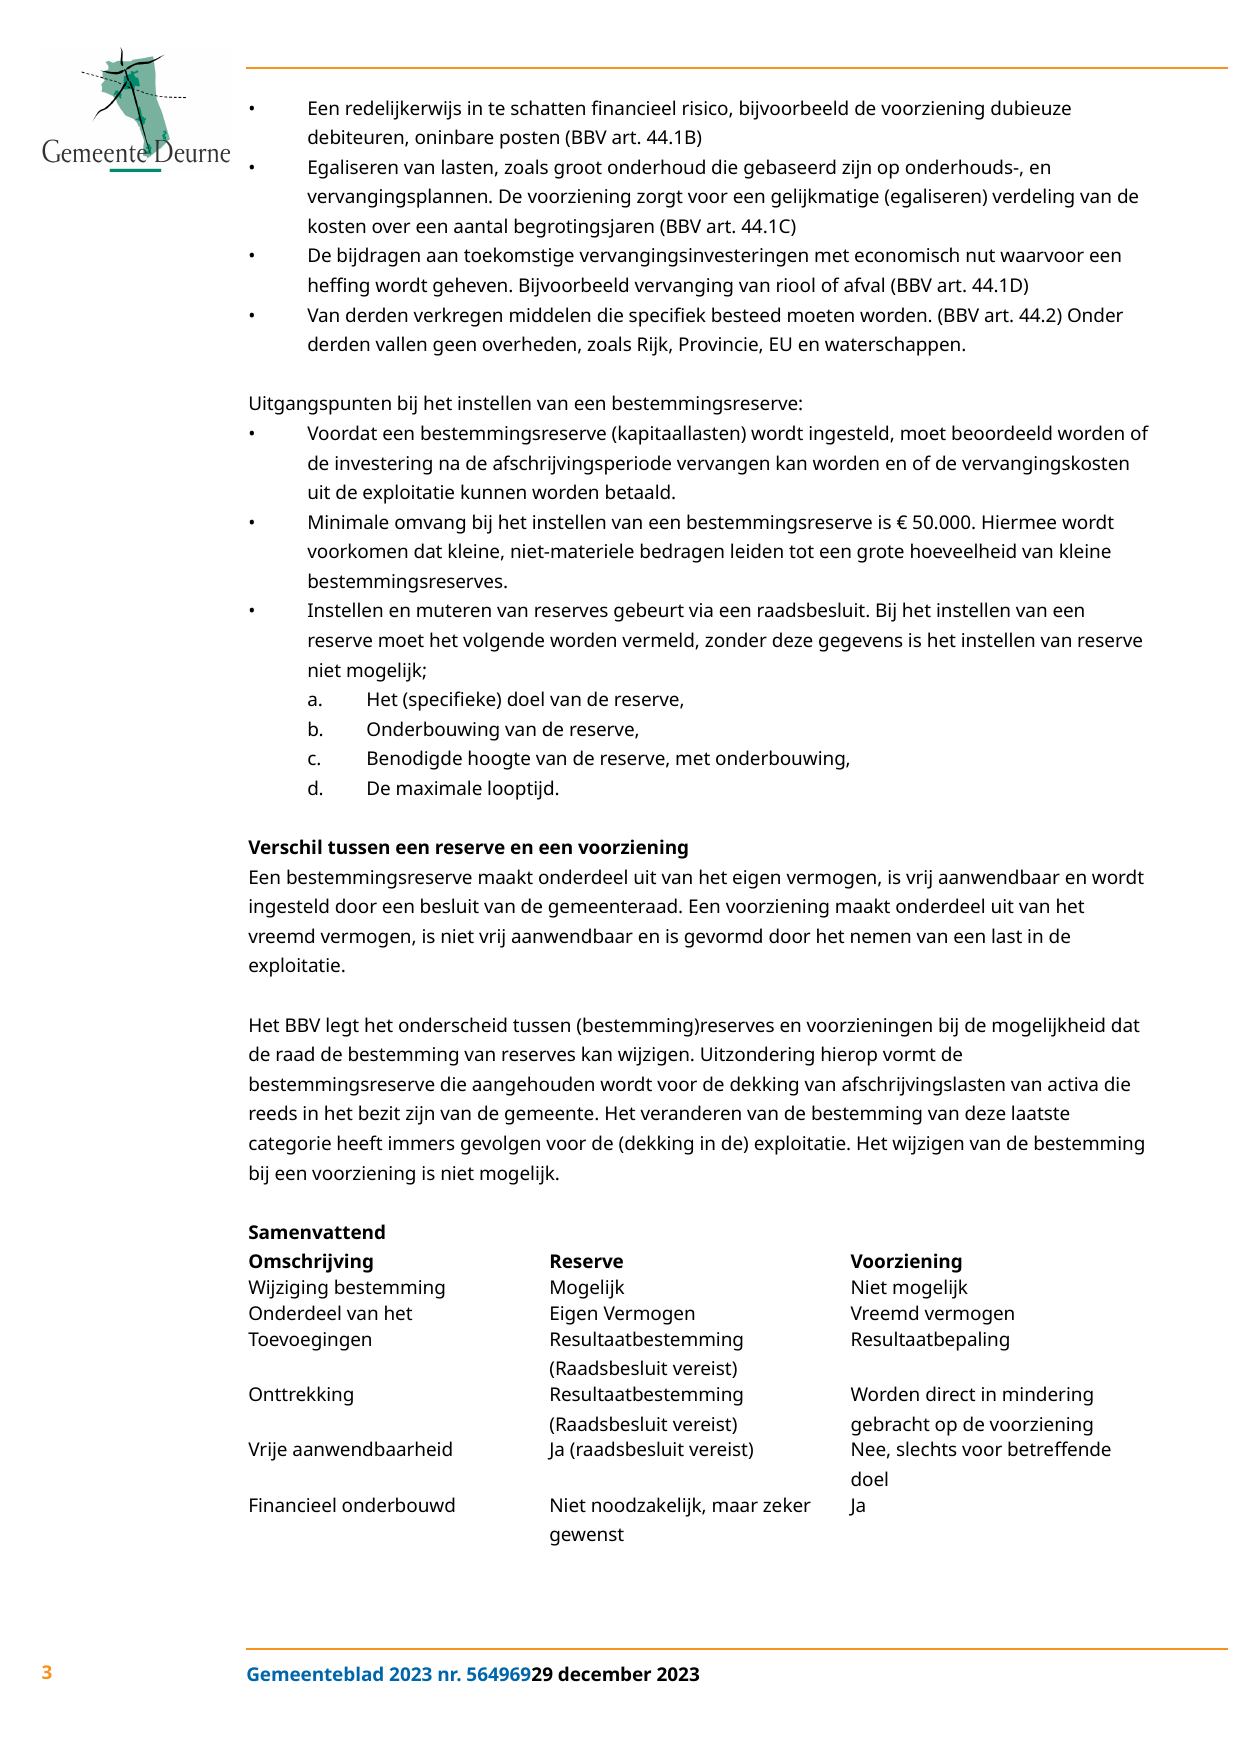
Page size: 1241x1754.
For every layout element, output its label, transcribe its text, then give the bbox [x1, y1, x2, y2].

text Een bestemmingsreserve maakt onderdeel uit van het eigen vermogen, is vrij aanwendbaar en wordt ingesteld door een besluit van de gemeenteraad. Een voorziening maakt onderdeel uit van het vreemd vermogen, is niet vrij aanwendbaar en is gevormd door het nemen van een last in de exploitatie. [248, 864, 1152, 978]
list Van derden verkregen middelen die specifiek besteed moeten worden. (BBV art. 44.2) Onder derden vallen geen overheden, zoals Rijk, Provincie, EU en waterschappen. [248, 302, 1152, 357]
picture [41, 47, 231, 172]
list Een redelijkerwijs in te schatten financieel risico, bijvoorbeeld de voorziening dubieuze debiteuren, oninbare posten (BBV art. 44.1B) [248, 95, 1152, 150]
text Het BBV legt het onderscheid tussen (bestemming)reserves en voorzieningen bij de mogelijkheid dat de raad de bestemming van reserves kan wijzigen. Uitzondering hierop vormt de bestemmingsreserve die aangehouden wordt voor de dekking van afschrijvingslasten van activa die reeds in het bezit zijn van de gemeente. Het veranderen van de bestemming van deze laatste categorie heeft immers gevolgen voor de (dekking in de) exploitatie. Het wijzigen van de bestemming bij een voorziening is niet mogelijk. [248, 1012, 1152, 1186]
list Minimale omvang bij het instellen van een bestemmingsreserve is € 50.000. Hiermee wordt voorkomen dat kleine, niet-materiele bedragen leiden tot een grote hoeveelheid van kleine bestemmingsreserves. [248, 509, 1152, 594]
list Voordat een bestemmingsreserve (kapitaallasten) wordt ingesteld, moet beoordeeld worden of de investering na de afschrijvingsperiode vervangen kan worden en of de vervangingskosten uit de exploitatie kunnen worden betaald. [248, 420, 1152, 505]
table_header Omschrijving [248, 1249, 549, 1274]
list Het (specifieke) doel van de reserve, [307, 686, 1152, 712]
table_cell Vreemd vermogen [850, 1300, 1152, 1326]
table_cell Resultaatbepaling [850, 1326, 1152, 1381]
table_cell Nee, slechts voor betreffende doel [850, 1436, 1152, 1492]
table_cell Resultaatbestemming (Raadsbesluit vereist) [549, 1381, 850, 1436]
table_cell Eigen Vermogen [549, 1300, 850, 1326]
table_header Voorziening [850, 1249, 1152, 1274]
table_cell Worden direct in mindering gebracht op de voorziening [850, 1381, 1152, 1436]
table_cell Financieel onderbouwd [248, 1492, 549, 1547]
table_cell Ja (raadsbesluit vereist) [549, 1436, 850, 1492]
table_cell Wijziging bestemming [248, 1274, 549, 1300]
text Verschil tussen een reserve en een voorziening [248, 834, 1152, 860]
text Samenvattend [248, 1219, 1152, 1245]
table_cell Onttrekking [248, 1381, 549, 1436]
table_cell Toevoegingen [248, 1326, 549, 1381]
table_cell Niet mogelijk [850, 1274, 1152, 1300]
table_cell Mogelijk [549, 1274, 850, 1300]
list Onderbouwing van de reserve, [307, 716, 1152, 742]
table_cell Vrije aanwendbaarheid [248, 1436, 549, 1492]
list Egaliseren van lasten, zoals groot onderhoud die gebaseerd zijn op onderhouds-, en vervangingsplannen. De voorziening zorgt voor een gelijkmatige (egaliseren) verdeling van de kosten over een aantal begrotingsjaren (BBV art. 44.1C) [248, 154, 1152, 239]
table_cell Resultaatbestemming (Raadsbesluit vereist) [549, 1326, 850, 1381]
table_cell Niet noodzakelijk, maar zeker gewenst [549, 1492, 850, 1547]
table_cell Ja [850, 1492, 1152, 1547]
text Uitgangspunten bij het instellen van een bestemmingsreserve: [248, 391, 1152, 416]
table_cell Onderdeel van het [248, 1300, 549, 1326]
list Instellen en muteren van reserves gebeurt via een raadsbesluit. Bij het instellen van een reserve moet het volgende worden vermeld, zonder deze gegevens is het instellen van reserve niet mogelijk; [248, 598, 1152, 683]
list Benodigde hoogte van de reserve, met onderbouwing, [307, 746, 1152, 771]
table_header Reserve [549, 1249, 850, 1274]
list De maximale looptijd. [307, 775, 1152, 801]
list De bijdragen aan toekomstige vervangingsinvesteringen met economisch nut waarvoor een heffing wordt geheven. Bijvoorbeeld vervanging van riool of afval (BBV art. 44.1D) [248, 243, 1152, 298]
